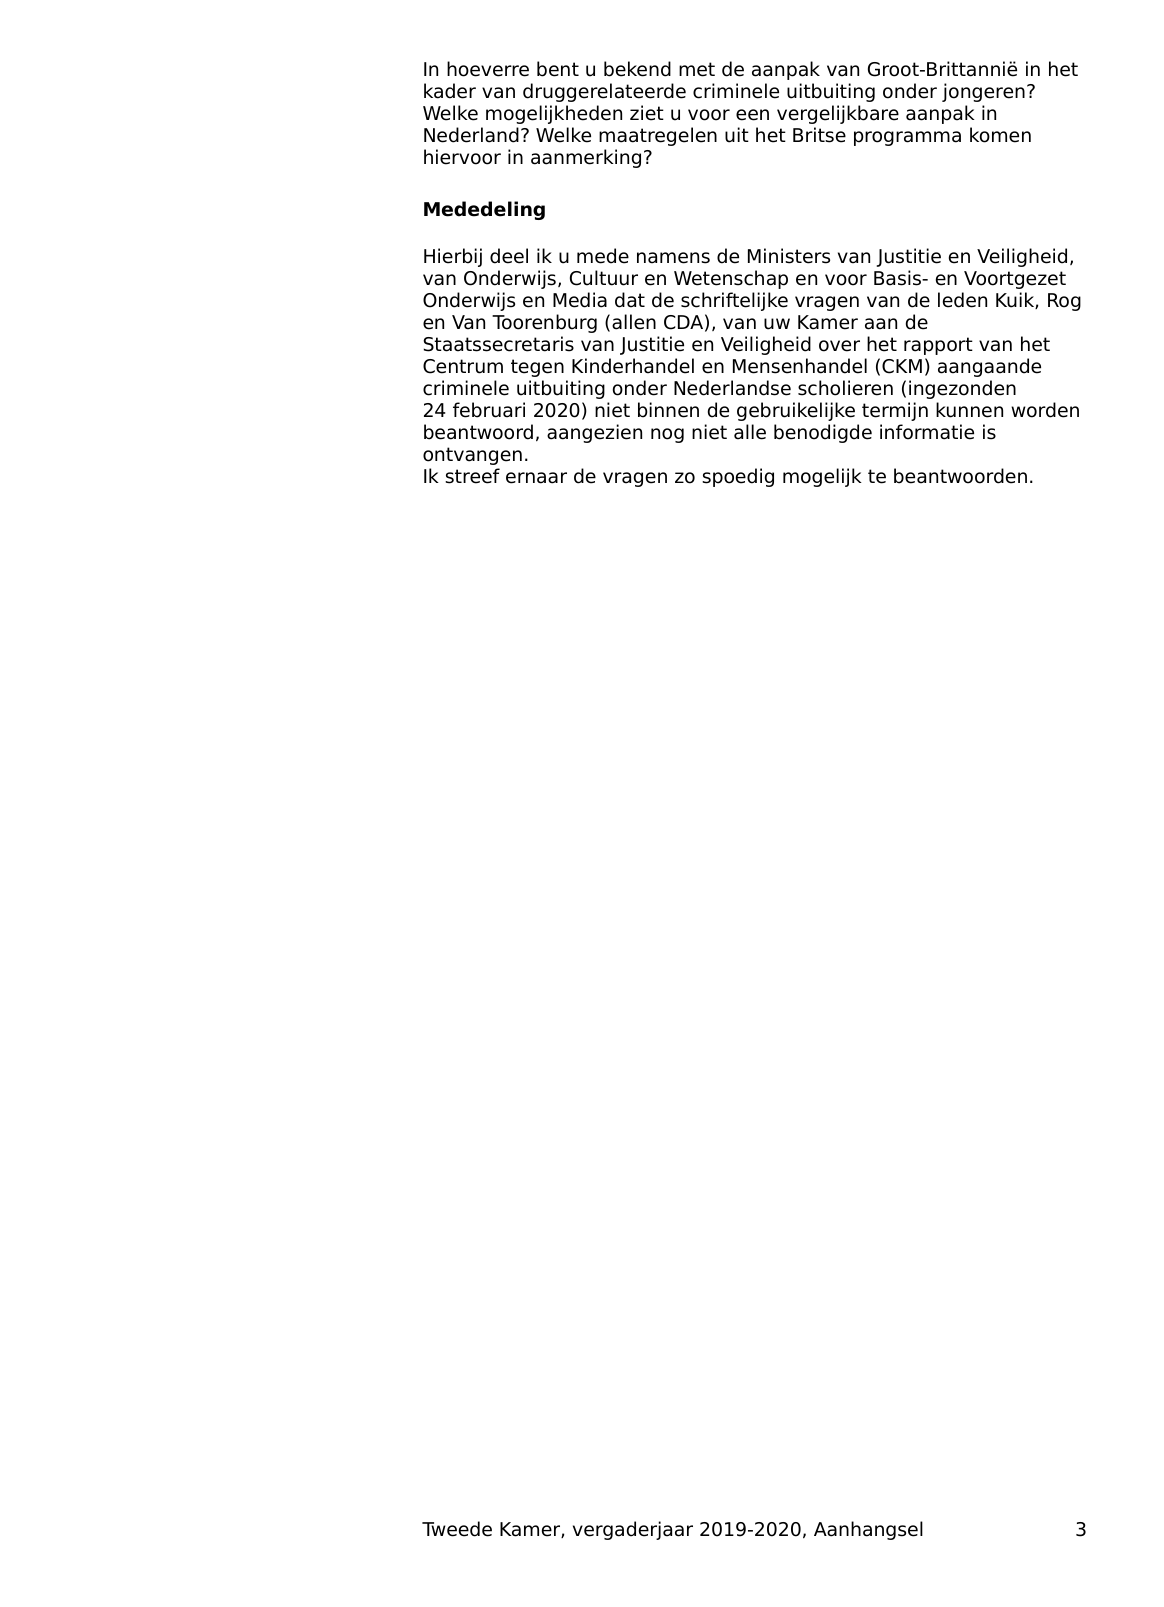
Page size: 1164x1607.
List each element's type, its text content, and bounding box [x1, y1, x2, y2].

text In hoeverre bent u bekend met de aanpak van Groot-Brittannië in het kader van druggerelateerde criminele uitbuiting onder jongeren? Welke mogelijkheden ziet u voor een vergelijkbare aanpak in Nederland? Welke maatregelen uit het Britse programma komen hiervoor in aanmerking? [422, 59, 1087, 169]
subtitle Mededeling [422, 199, 1087, 221]
text Ik streef ernaar de vragen zo spoedig mogelijk te beantwoorden. [422, 466, 1087, 488]
text Hierbij deel ik u mede namens de Ministers van Justitie en Veiligheid, van Onderwijs, Cultuur en Wetenschap en voor Basis- en Voortgezet Onderwijs en Media dat de schriftelijke vragen van de leden Kuik, Rog en Van Toorenburg (allen CDA), van uw Kamer aan de Staatssecretaris van Justitie en Veiligheid over het rapport van het Centrum tegen Kinderhandel en Mensenhandel (CKM) aangaande criminele uitbuiting onder Nederlandse scholieren (ingezonden 24 februari 2020) niet binnen de gebruikelijke termijn kunnen worden beantwoord, aangezien nog niet alle benodigde informatie is ontvangen. [422, 246, 1087, 466]
